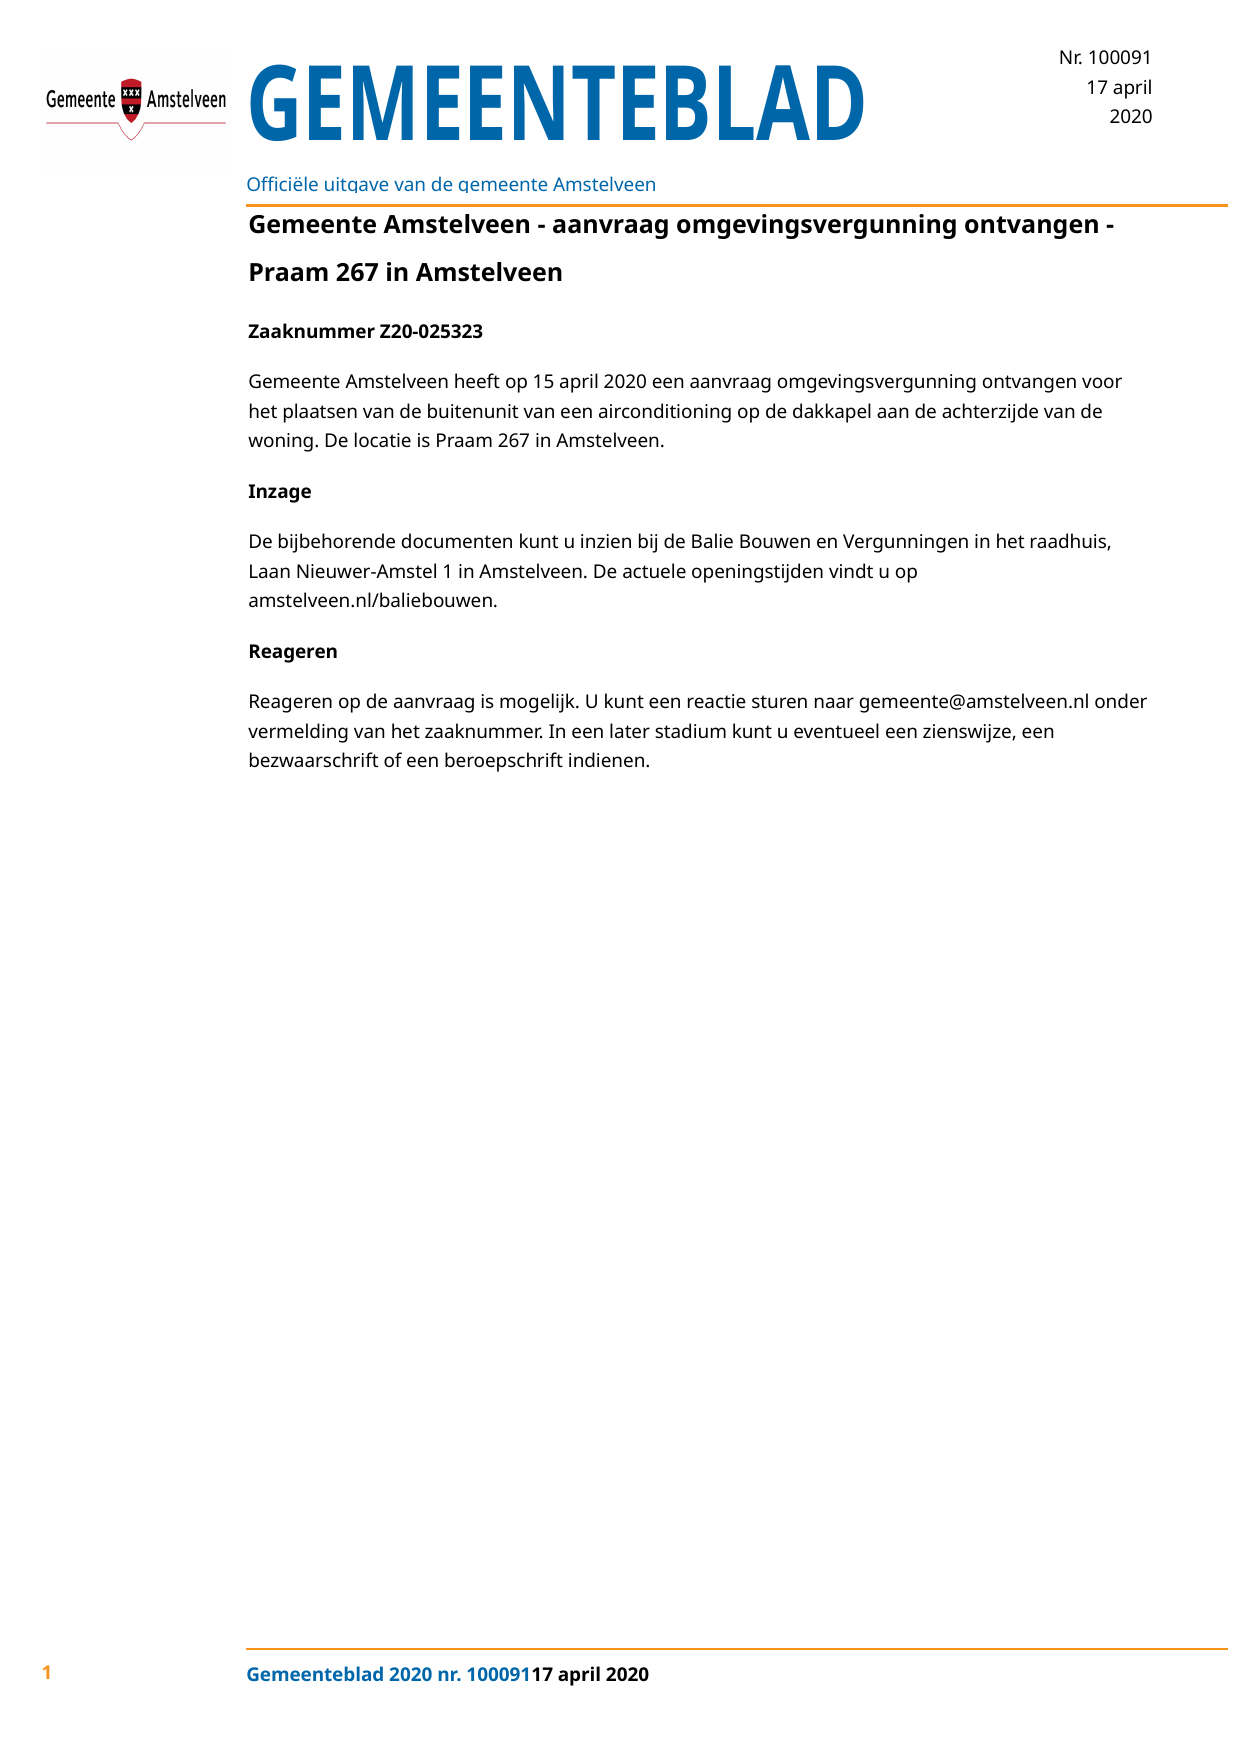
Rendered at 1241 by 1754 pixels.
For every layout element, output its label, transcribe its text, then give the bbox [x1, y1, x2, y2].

text Gemeente Amstelveen - aanvraag omgevingsvergunning ontvangen - Praam 267 in Amstelveen [248, 207, 1152, 288]
text Gemeente Amstelveen heeft op 15 april 2020 een aanvraag omgevingsvergunning ontvangen voor het plaatsen van de buitenunit van een airconditioning op de dakkapel aan de achterzijde van de woning. De locatie is Praam 267 in Amstelveen. [248, 368, 1152, 453]
text De bijbehorende documenten kunt u inzien bij de Balie Bouwen en Vergunningen in het raadhuis, Laan Nieuwer-Amstel 1 in Amstelveen. De actuele openingstijden vindt u op amstelveen.nl/baliebouwen. [248, 528, 1152, 613]
text Zaaknummer Z20-025323 [248, 318, 1152, 344]
text Reageren [248, 638, 1152, 664]
text Inzage [248, 478, 1152, 504]
text Reageren op de aanvraag is mogelijk. U kunt een reactie sturen naar gemeente@amstelveen.nl onder vermelding van het zaaknummer. In een later stadium kunt u eventueel een zienswijze, een bezwaarschrift of een beroepschrift indienen. [248, 688, 1152, 773]
picture [41, 47, 231, 172]
